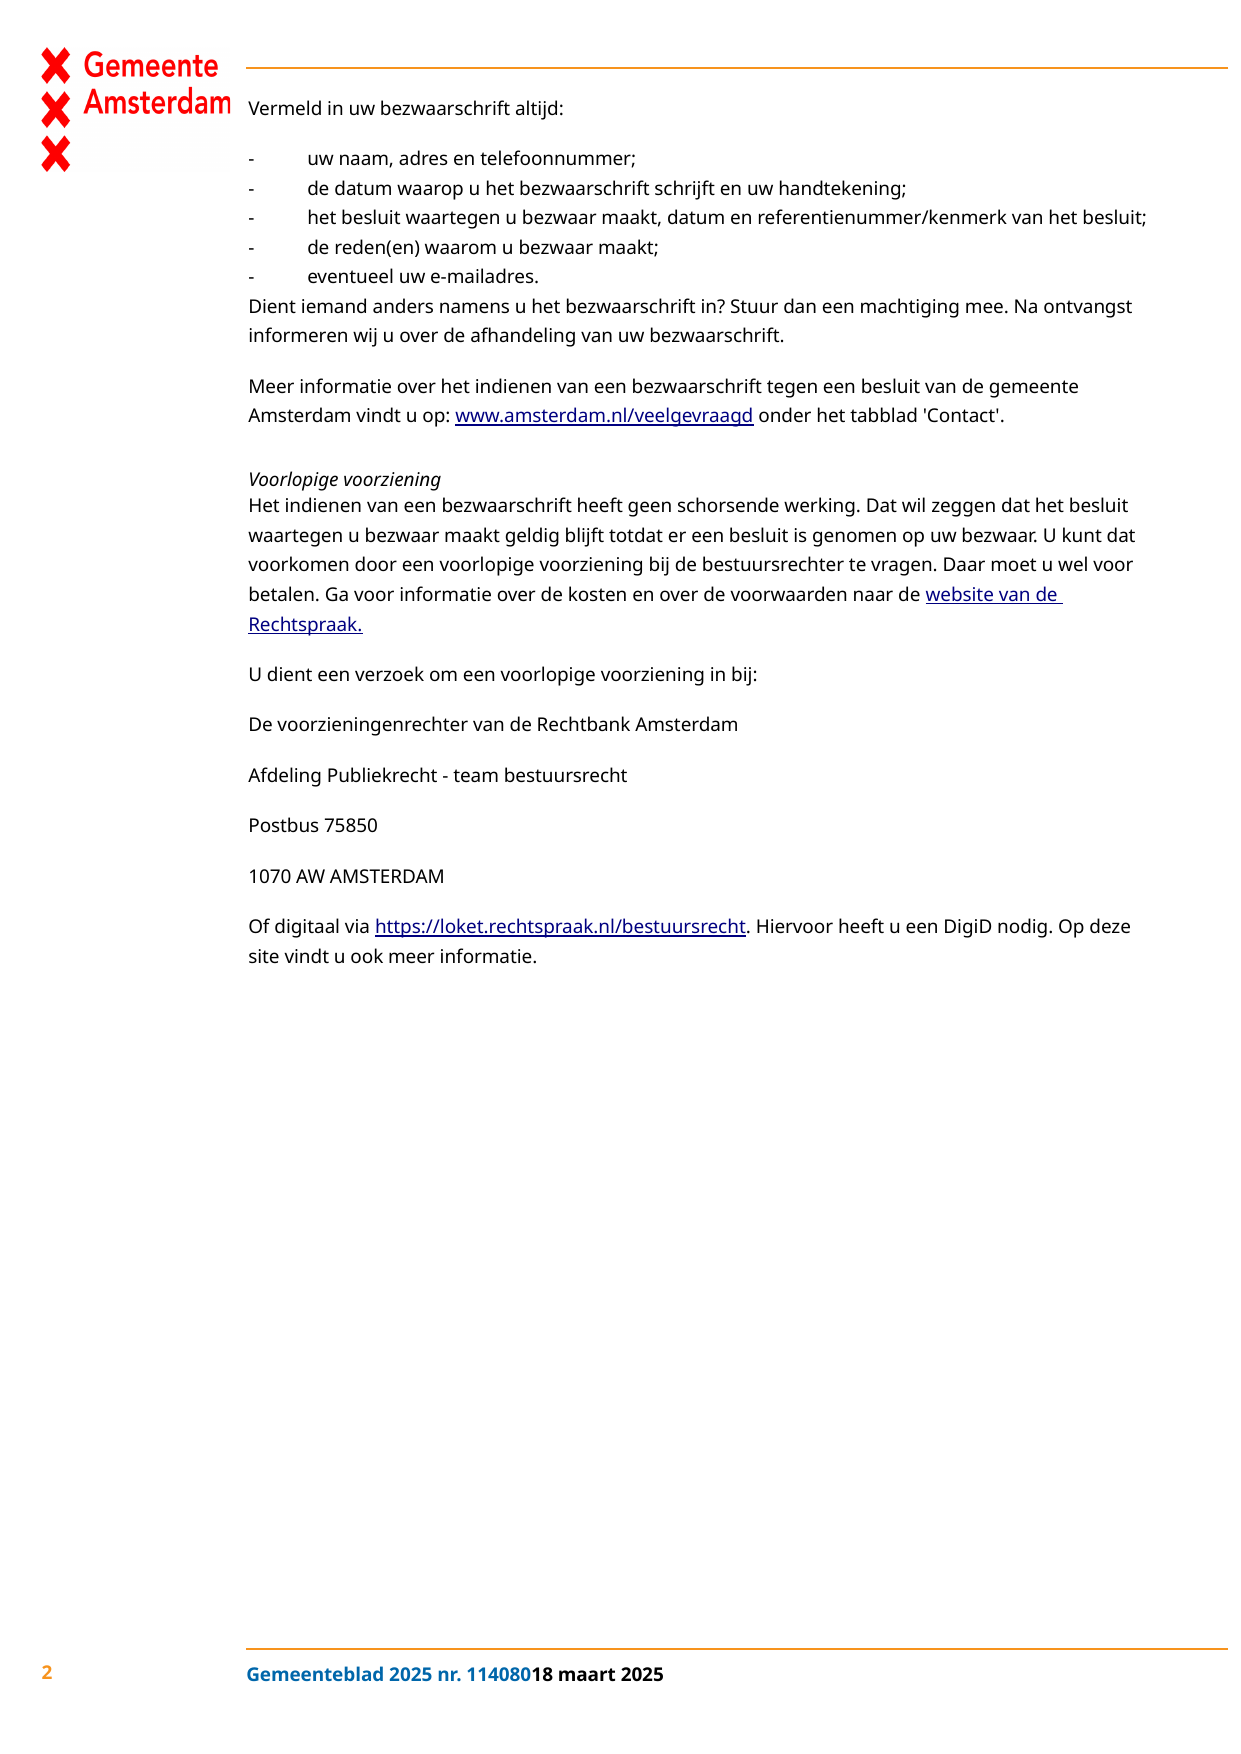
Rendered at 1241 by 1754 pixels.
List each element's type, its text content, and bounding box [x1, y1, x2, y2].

list de datum waarop u het bezwaarschrift schrijft en uw handtekening; [248, 175, 1152, 201]
list uw naam, adres en telefoonnummer; [248, 145, 1152, 171]
text U dient een verzoek om een voorlopige voorziening in bij: [248, 661, 1152, 687]
text Meer informatie over het indienen van een bezwaarschrift tegen een besluit van de gemeente Amsterdam vindt u op: www.amsterdam.nl/veelgevraagd onder het tabblad 'Contact'. [248, 373, 1152, 428]
picture [41, 47, 231, 172]
list het besluit waartegen u bezwaar maakt, datum en referentienummer/kenmerk van het besluit; [248, 204, 1152, 230]
text Of digitaal via https://loket.rechtspraak.nl/bestuursrecht. Hiervoor heeft u een DigiD nodig. Op deze site vindt u ook meer informatie. [248, 913, 1152, 968]
list de reden(en) waarom u bezwaar maakt; [248, 234, 1152, 260]
text Postbus 75850 [248, 812, 1152, 838]
text 1070 AW AMSTERDAM [248, 863, 1152, 888]
text Vermeld in uw bezwaarschrift altijd: [248, 95, 1152, 121]
text Het indienen van een bezwaarschrift heeft geen schorsende werking. Dat wil zeggen dat het besluit waartegen u bezwaar maakt geldig blijft totdat er een besluit is genomen op uw bezwaar. U kunt dat voorkomen door een voorlopige voorziening bij de bestuursrechter te vragen. Daar moet u wel voor betalen. Ga voor informatie over de kosten en over de voorwaarden naar de website van de Rechtspraak. [248, 492, 1152, 636]
text Voorlopige voorziening [248, 467, 1152, 492]
list eventueel uw e-mailadres. [248, 263, 1152, 289]
text Dient iemand anders namens u het bezwaarschrift in? Stuur dan een machtiging mee. Na ontvangst informeren wij u over de afhandeling van uw bezwaarschrift. [248, 293, 1152, 348]
text De voorzieningenrechter van de Rechtbank Amsterdam [248, 712, 1152, 737]
text Afdeling Publiekrecht - team bestuursrecht [248, 762, 1152, 788]
